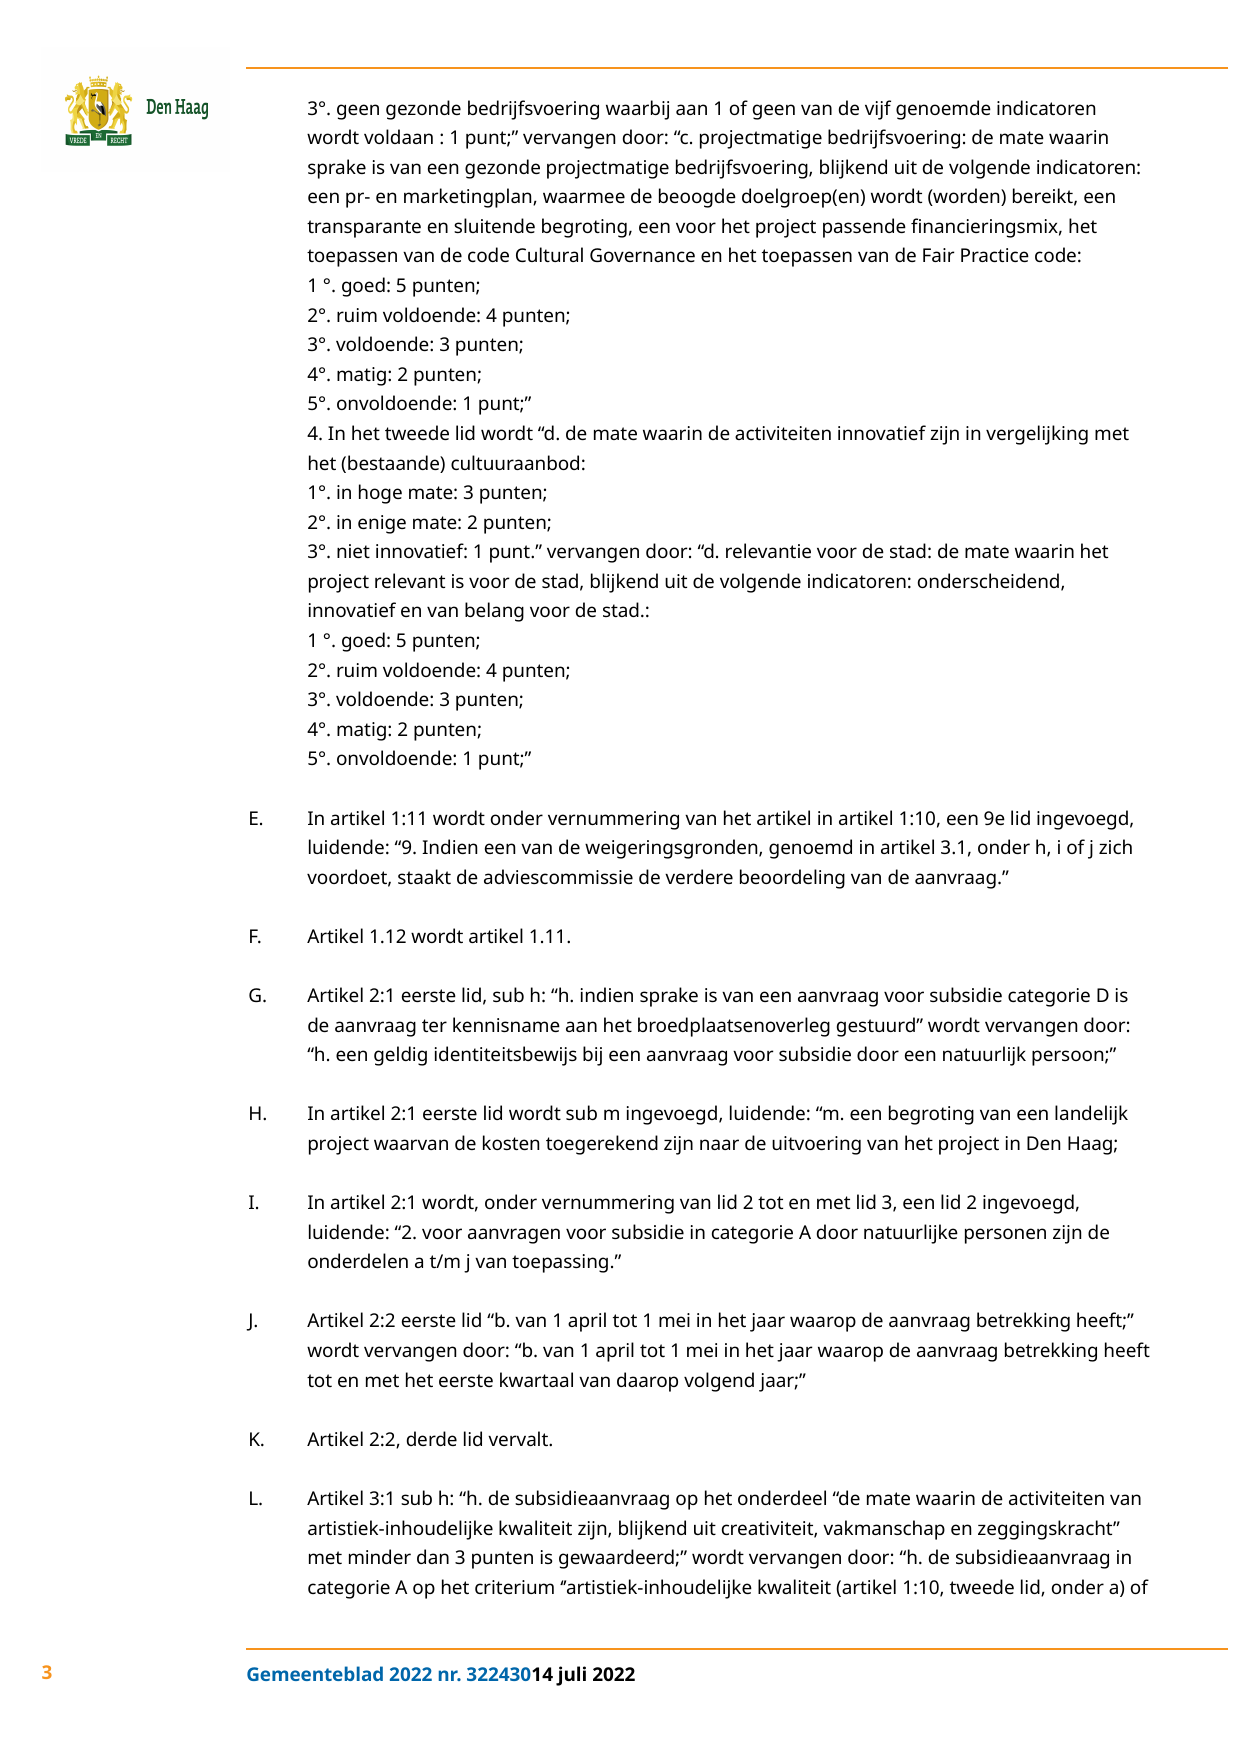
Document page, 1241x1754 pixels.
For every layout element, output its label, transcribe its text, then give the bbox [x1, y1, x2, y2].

list 5°. onvoldoende: 1 punt;” [248, 746, 1152, 771]
list 4. In het tweede lid wordt “d. de mate waarin de activiteiten innovatief zijn in vergelijking met het (bestaande) cultuuraanbod: [248, 420, 1152, 476]
list 3°. voldoende: 3 punten; [248, 686, 1152, 712]
list 2°. in enige mate: 2 punten; [248, 509, 1152, 535]
list 1 °. goed: 5 punten; [248, 272, 1152, 298]
list In artikel 1:11 wordt onder vernummering van het artikel in artikel 1:10, een 9e lid ingevoegd, luidende: “9. Indien een van de weigeringsgronden, genoemd in artikel 3.1, onder h, i of j zich voordoet, staakt de adviescommissie de verdere beoordeling van de aanvraag.” [248, 805, 1152, 890]
list Artikel 3:1 sub h: “h. de subsidieaanvraag op het onderdeel “de mate waarin de activiteiten van artistiek-inhoudelijke kwaliteit zijn, blijkend uit creativiteit, vakmanschap en zeggingskracht” met minder dan 3 punten is gewaardeerd;” wordt vervangen door: “h. de subsidieaanvraag in categorie A op het criterium ‘’artistiek-inhoudelijke kwaliteit (artikel 1:10, tweede lid, onder a) of [248, 1485, 1152, 1600]
list 4°. matig: 2 punten; [248, 361, 1152, 387]
list 3°. geen gezonde bedrijfsvoering waarbij aan 1 of geen van de vijf genoemde indicatoren wordt voldaan : 1 punt;” vervangen door: “c. projectmatige bedrijfsvoering: de mate waarin sprake is van een gezonde projectmatige bedrijfsvoering, blijkend uit de volgende indicatoren: een pr- en marketingplan, waarmee de beoogde doelgroep(en) wordt (worden) bereikt, een transparante en sluitende begroting, een voor het project passende financieringsmix, het toepassen van de code Cultural Governance en het toepassen van de Fair Practice code: [248, 95, 1152, 268]
list 3°. voldoende: 3 punten; [248, 331, 1152, 357]
list Artikel 2:2, derde lid vervalt. [248, 1426, 1152, 1452]
list 2°. ruim voldoende: 4 punten; [248, 657, 1152, 683]
list 1°. in hoge mate: 3 punten; [248, 479, 1152, 505]
picture [41, 47, 231, 172]
list Artikel 2:2 eerste lid “b. van 1 april tot 1 mei in het jaar waarop de aanvraag betrekking heeft;” wordt vervangen door: “b. van 1 april tot 1 mei in het jaar waarop de aanvraag betrekking heeft tot en met het eerste kwartaal van daarop volgend jaar;” [248, 1308, 1152, 1393]
list 5°. onvoldoende: 1 punt;” [248, 391, 1152, 416]
list 1 °. goed: 5 punten; [248, 627, 1152, 653]
list Artikel 1.12 wordt artikel 1.11. [248, 923, 1152, 949]
list Artikel 2:1 eerste lid, sub h: “h. indien sprake is van een aanvraag voor subsidie categorie D is de aanvraag ter kennisname aan het broedplaatsenoverleg gestuurd” wordt vervangen door: “h. een geldig identiteitsbewijs bij een aanvraag voor subsidie door een natuurlijk persoon;” [248, 982, 1152, 1067]
list 2°. ruim voldoende: 4 punten; [248, 302, 1152, 328]
list In artikel 2:1 wordt, onder vernummering van lid 2 tot en met lid 3, een lid 2 ingevoegd, luidende: “2. voor aanvragen voor subsidie in categorie A door natuurlijke personen zijn de onderdelen a t/m j van toepassing.” [248, 1189, 1152, 1274]
list 4°. matig: 2 punten; [248, 716, 1152, 742]
list In artikel 2:1 eerste lid wordt sub m ingevoegd, luidende: “m. een begroting van een landelijk project waarvan de kosten toegerekend zijn naar de uitvoering van het project in Den Haag; [248, 1101, 1152, 1156]
list 3°. niet innovatief: 1 punt.” vervangen door: “d. relevantie voor de stad: de mate waarin het project relevant is voor de stad, blijkend uit de volgende indicatoren: onderscheidend, innovatief en van belang voor de stad.: [248, 538, 1152, 623]
